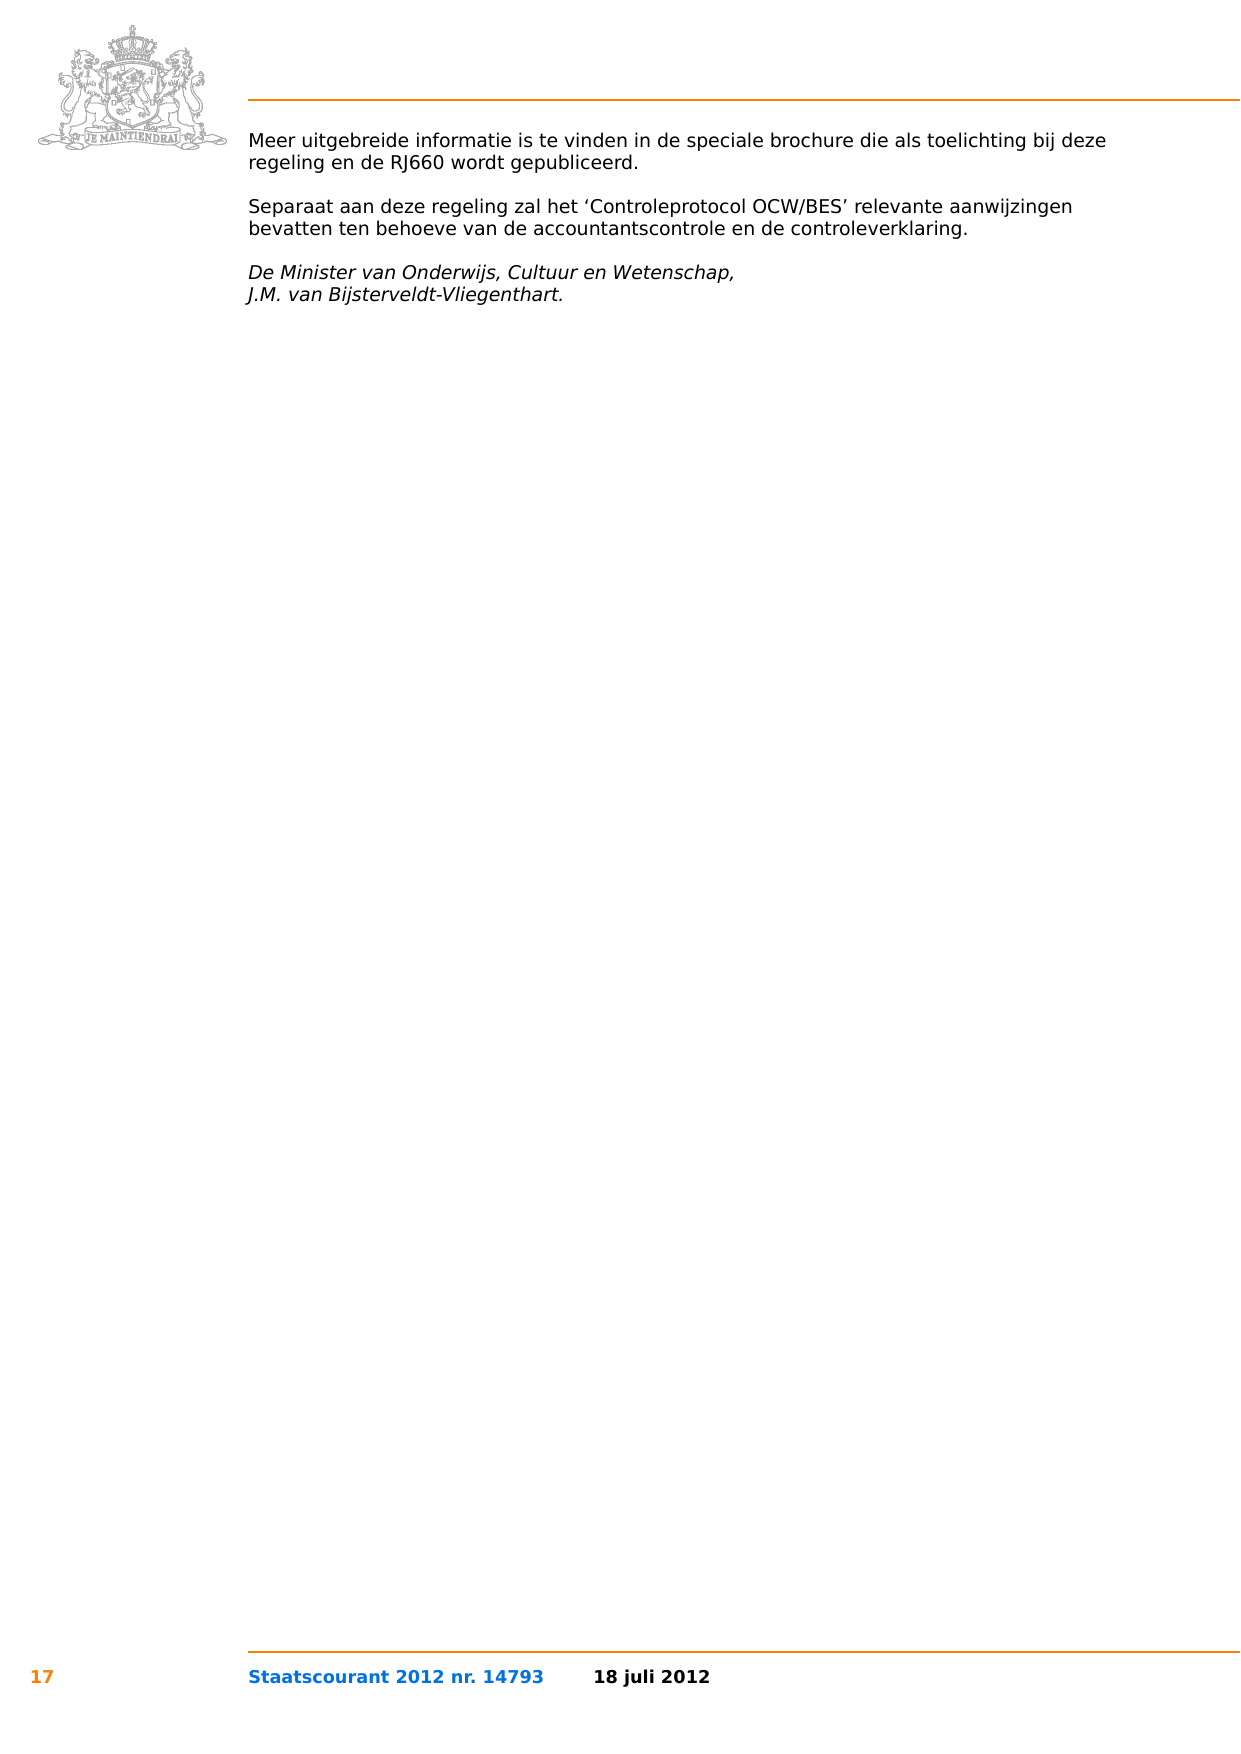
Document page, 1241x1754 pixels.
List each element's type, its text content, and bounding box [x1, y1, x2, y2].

text De Minister van Onderwijs, Cultuur en Wetenschap, J.M. van Bijsterveldt-Vliegenthart. [248, 262, 1163, 306]
text Separaat aan deze regeling zal het ‘Controleprotocol OCW/BES’ relevante aanwijzingen bevatten ten behoeve van de accountantscontrole en de controleverklaring. [248, 196, 1163, 240]
text Meer uitgebreide informatie is te vinden in de speciale brochure die als toelichting bij deze regeling en de RJ660 wordt gepubliceerd. [248, 130, 1163, 174]
picture [38, 25, 227, 150]
